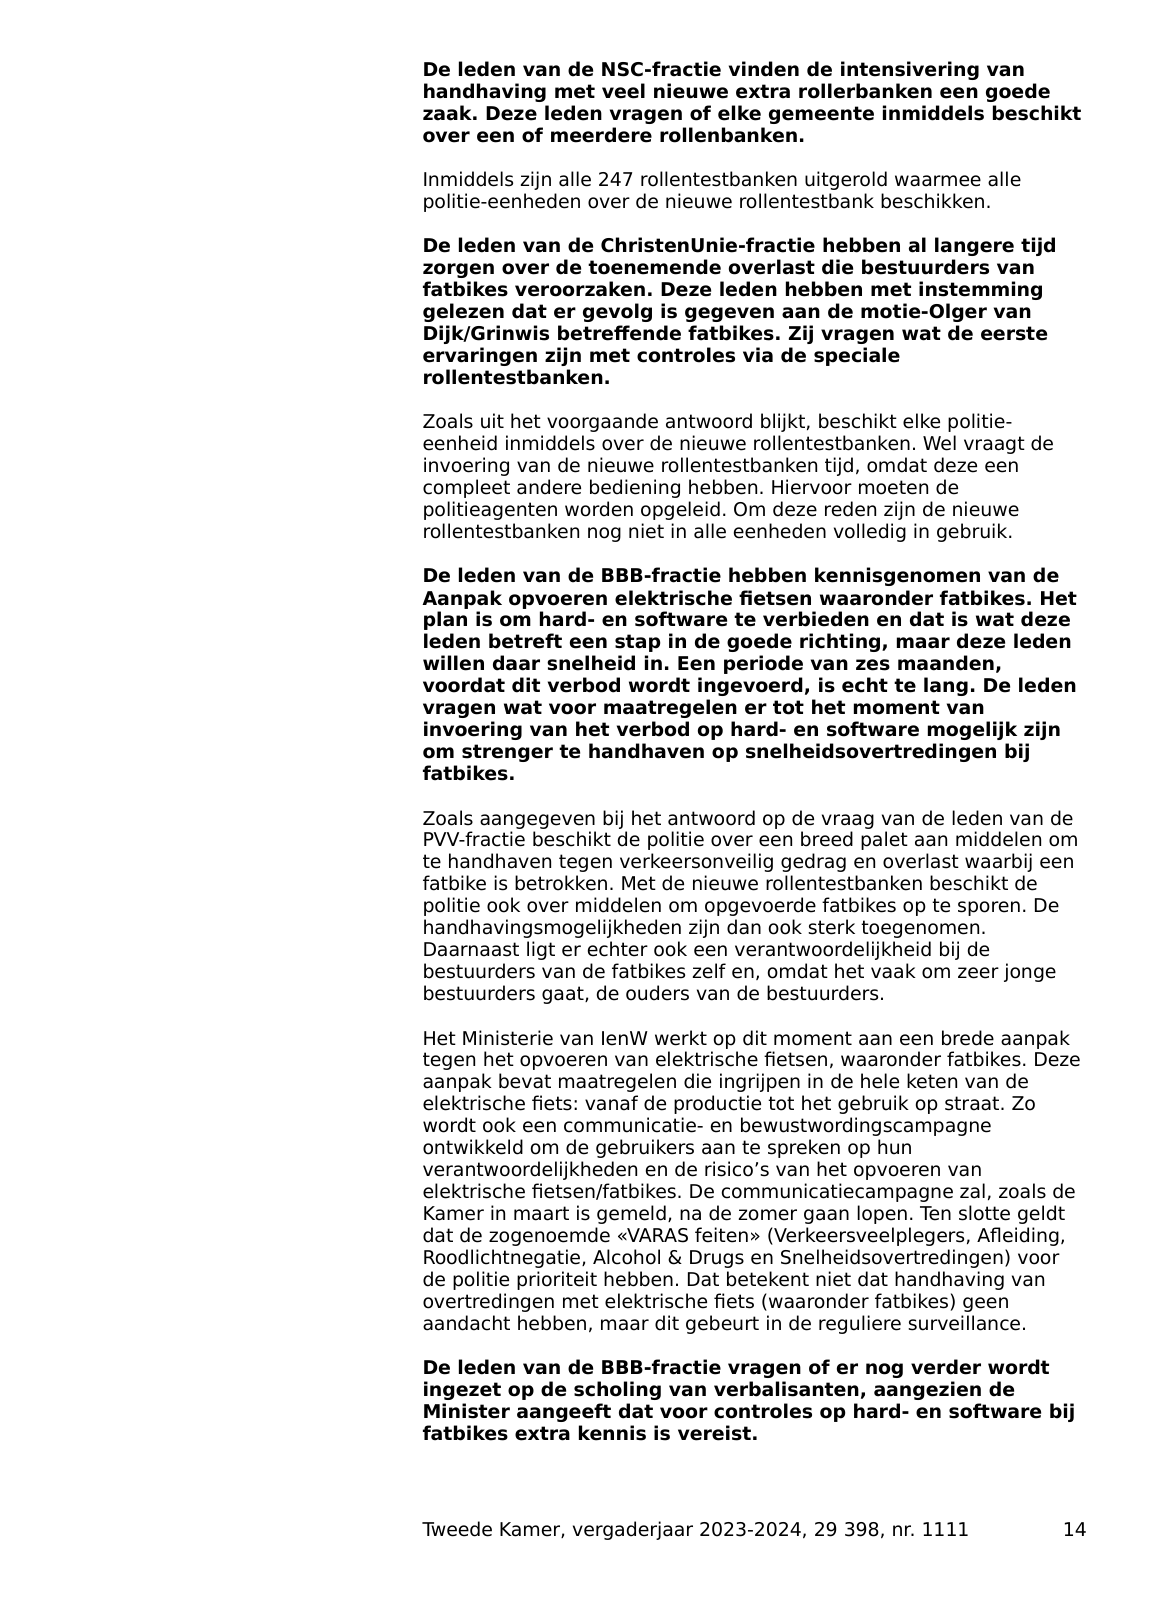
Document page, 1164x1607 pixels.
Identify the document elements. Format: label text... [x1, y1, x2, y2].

text De leden van de BBB-fractie vragen of er nog verder wordt ingezet op de scholing van verbalisanten, aangezien de Minister aangeeft dat voor controles op hard- en software bij fatbikes extra kennis is vereist. [422, 1357, 1087, 1445]
text Zoals aangegeven bij het antwoord op de vraag van de leden van de PVV-fractie beschikt de politie over een breed palet aan middelen om te handhaven tegen verkeersonveilig gedrag en overlast waarbij een fatbike is betrokken. Met de nieuwe rollentestbanken beschikt de politie ook over middelen om opgevoerde fatbikes op te sporen. De handhavingsmogelijkheden zijn dan ook sterk toegenomen. Daarnaast ligt er echter ook een verantwoordelijkheid bij de bestuurders van de fatbikes zelf en, omdat het vaak om zeer jonge bestuurders gaat, de ouders van de bestuurders. [422, 807, 1087, 1005]
text Zoals uit het voorgaande antwoord blijkt, beschikt elke politie-eenheid inmiddels over de nieuwe rollentestbanken. Wel vraagt de invoering van de nieuwe rollentestbanken tijd, omdat deze een compleet andere bediening hebben. Hiervoor moeten de politieagenten worden opgeleid. Om deze reden zijn de nieuwe rollentestbanken nog niet in alle eenheden volledig in gebruik. [422, 411, 1087, 543]
text De leden van de NSC-fractie vinden de intensivering van handhaving met veel nieuwe extra rollerbanken een goede zaak. Deze leden vragen of elke gemeente inmiddels beschikt over een of meerdere rollenbanken. [422, 59, 1087, 147]
text Inmiddels zijn alle 247 rollentestbanken uitgerold waarmee alle politie-eenheden over de nieuwe rollentestbank beschikken. [422, 169, 1087, 213]
text Het Ministerie van IenW werkt op dit moment aan een brede aanpak tegen het opvoeren van elektrische fietsen, waaronder fatbikes. Deze aanpak bevat maatregelen die ingrijpen in de hele keten van de elektrische fiets: vanaf de productie tot het gebruik op straat. Zo wordt ook een communicatie- en bewustwordingscampagne ontwikkeld om de gebruikers aan te spreken op hun verantwoordelijkheden en de risico’s van het opvoeren van elektrische fietsen/fatbikes. De communicatiecampagne zal, zoals de Kamer in maart is gemeld, na de zomer gaan lopen. Ten slotte geldt dat de zogenoemde «VARAS feiten» (Verkeersveelplegers, Afleiding, Roodlichtnegatie, Alcohol & Drugs en Snelheidsovertredingen) voor de politie prioriteit hebben. Dat betekent niet dat handhaving van overtredingen met elektrische fiets (waaronder fatbikes) geen aandacht hebben, maar dit gebeurt in de reguliere surveillance. [422, 1027, 1087, 1335]
text De leden van de ChristenUnie-fractie hebben al langere tijd zorgen over de toenemende overlast die bestuurders van fatbikes veroorzaken. Deze leden hebben met instemming gelezen dat er gevolg is gegeven aan de motie-Olger van Dijk/Grinwis betreffende fatbikes. Zij vragen wat de eerste ervaringen zijn met controles via de speciale rollentestbanken. [422, 235, 1087, 389]
text De leden van de BBB-fractie hebben kennisgenomen van de Aanpak opvoeren elektrische fietsen waaronder fatbikes. Het plan is om hard- en software te verbieden en dat is wat deze leden betreft een stap in de goede richting, maar deze leden willen daar snelheid in. Een periode van zes maanden, voordat dit verbod wordt ingevoerd, is echt te lang. De leden vragen wat voor maatregelen er tot het moment van invoering van het verbod op hard- en software mogelijk zijn om strenger te handhaven op snelheidsovertredingen bij fatbikes. [422, 565, 1087, 785]
